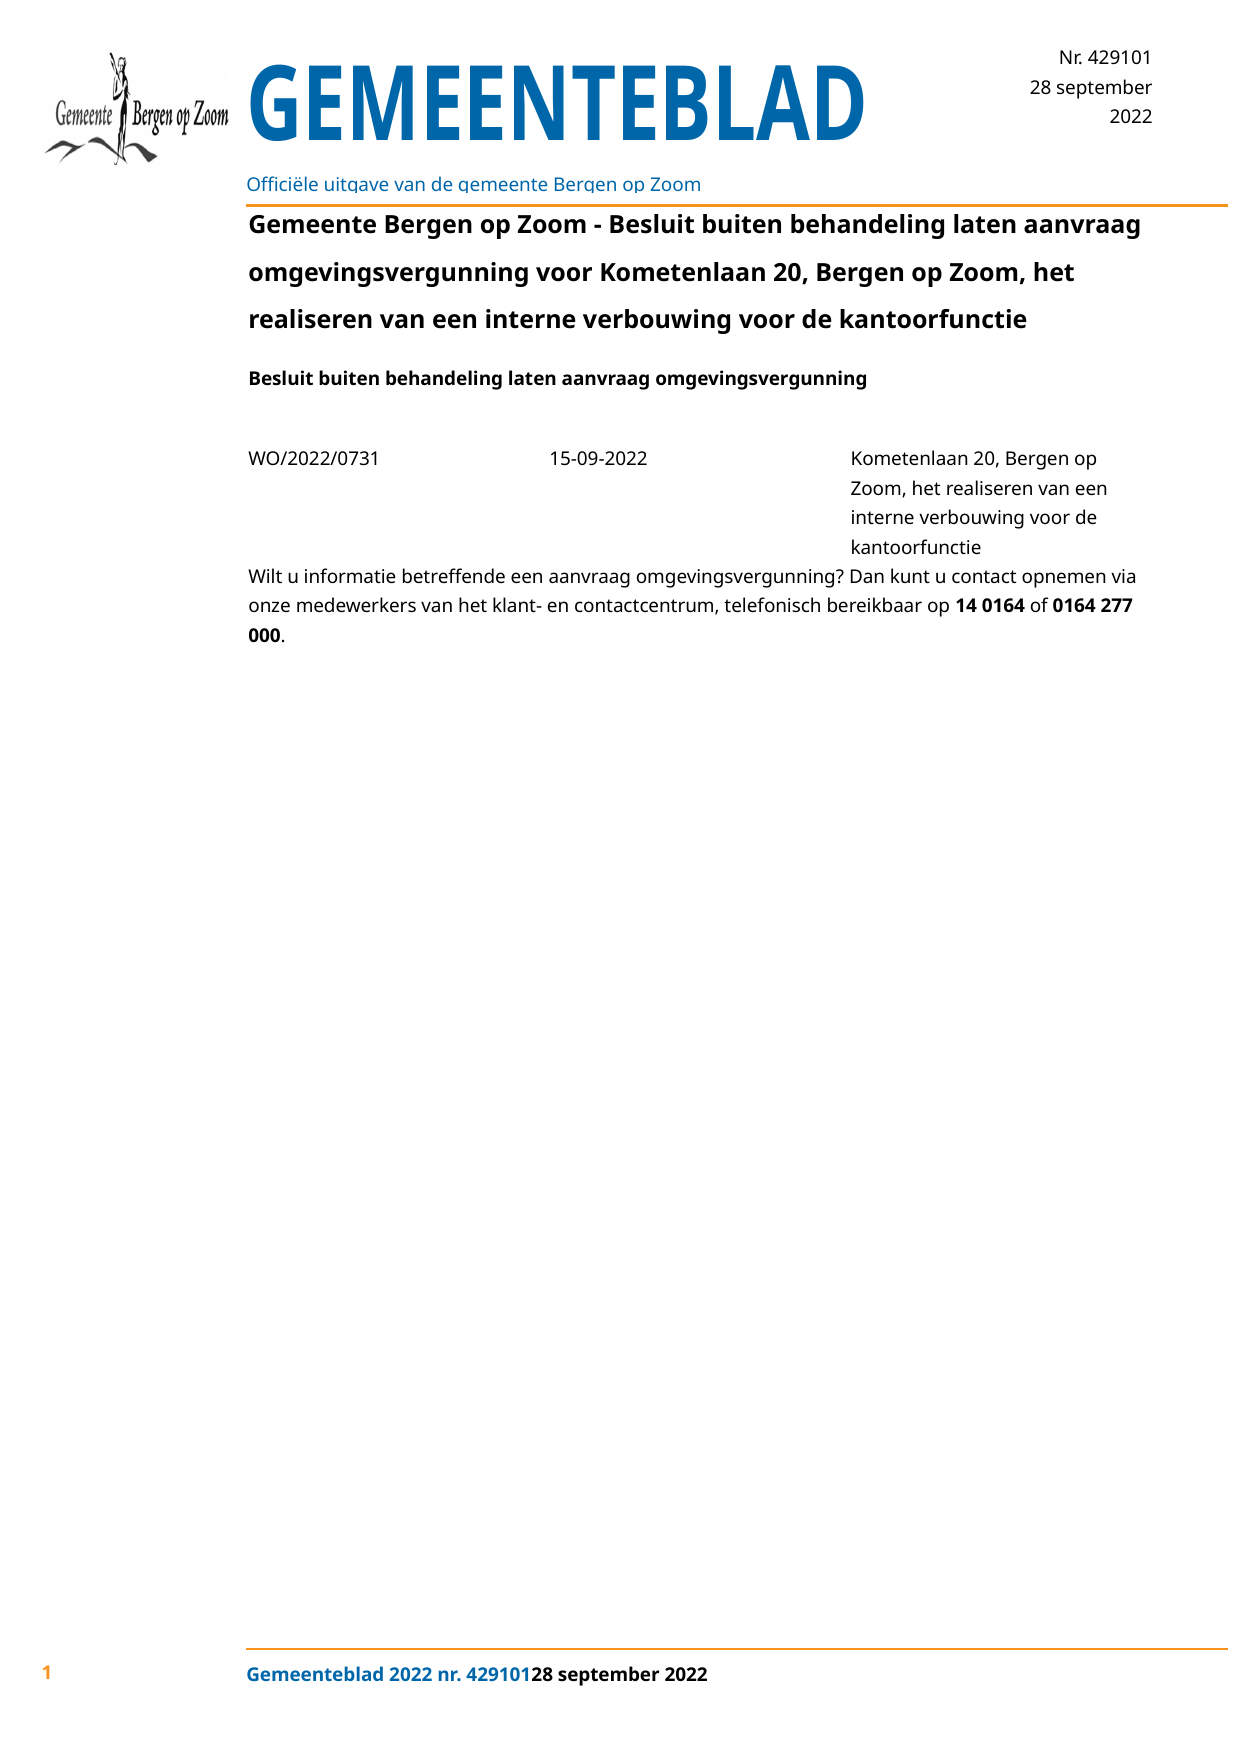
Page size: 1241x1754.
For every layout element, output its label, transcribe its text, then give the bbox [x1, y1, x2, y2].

text Gemeente Bergen op Zoom - Besluit buiten behandeling laten aanvraag omgevingsvergunning voor Kometenlaan 20, Bergen op Zoom, het realiseren van een interne verbouwing voor de kantoorfunctie [248, 207, 1152, 336]
picture [41, 47, 231, 172]
table_header [248, 416, 1152, 442]
table_header Kometenlaan 20, Bergen op Zoom, het realiseren van een interne verbouwing voor de kantoorfunctie [850, 445, 1152, 559]
table_header 15-09-2022 [549, 445, 850, 559]
text Besluit buiten behandeling laten aanvraag omgevingsvergunning [248, 366, 1152, 391]
text Wilt u informatie betreffende een aanvraag omgevingsvergunning? Dan kunt u contact opnemen via onze medewerkers van het klant- en contactcentrum, telefonisch bereikbaar op 14 0164 of 0164 277 000. [248, 563, 1152, 648]
table_header WO/2022/0731 [248, 445, 549, 559]
